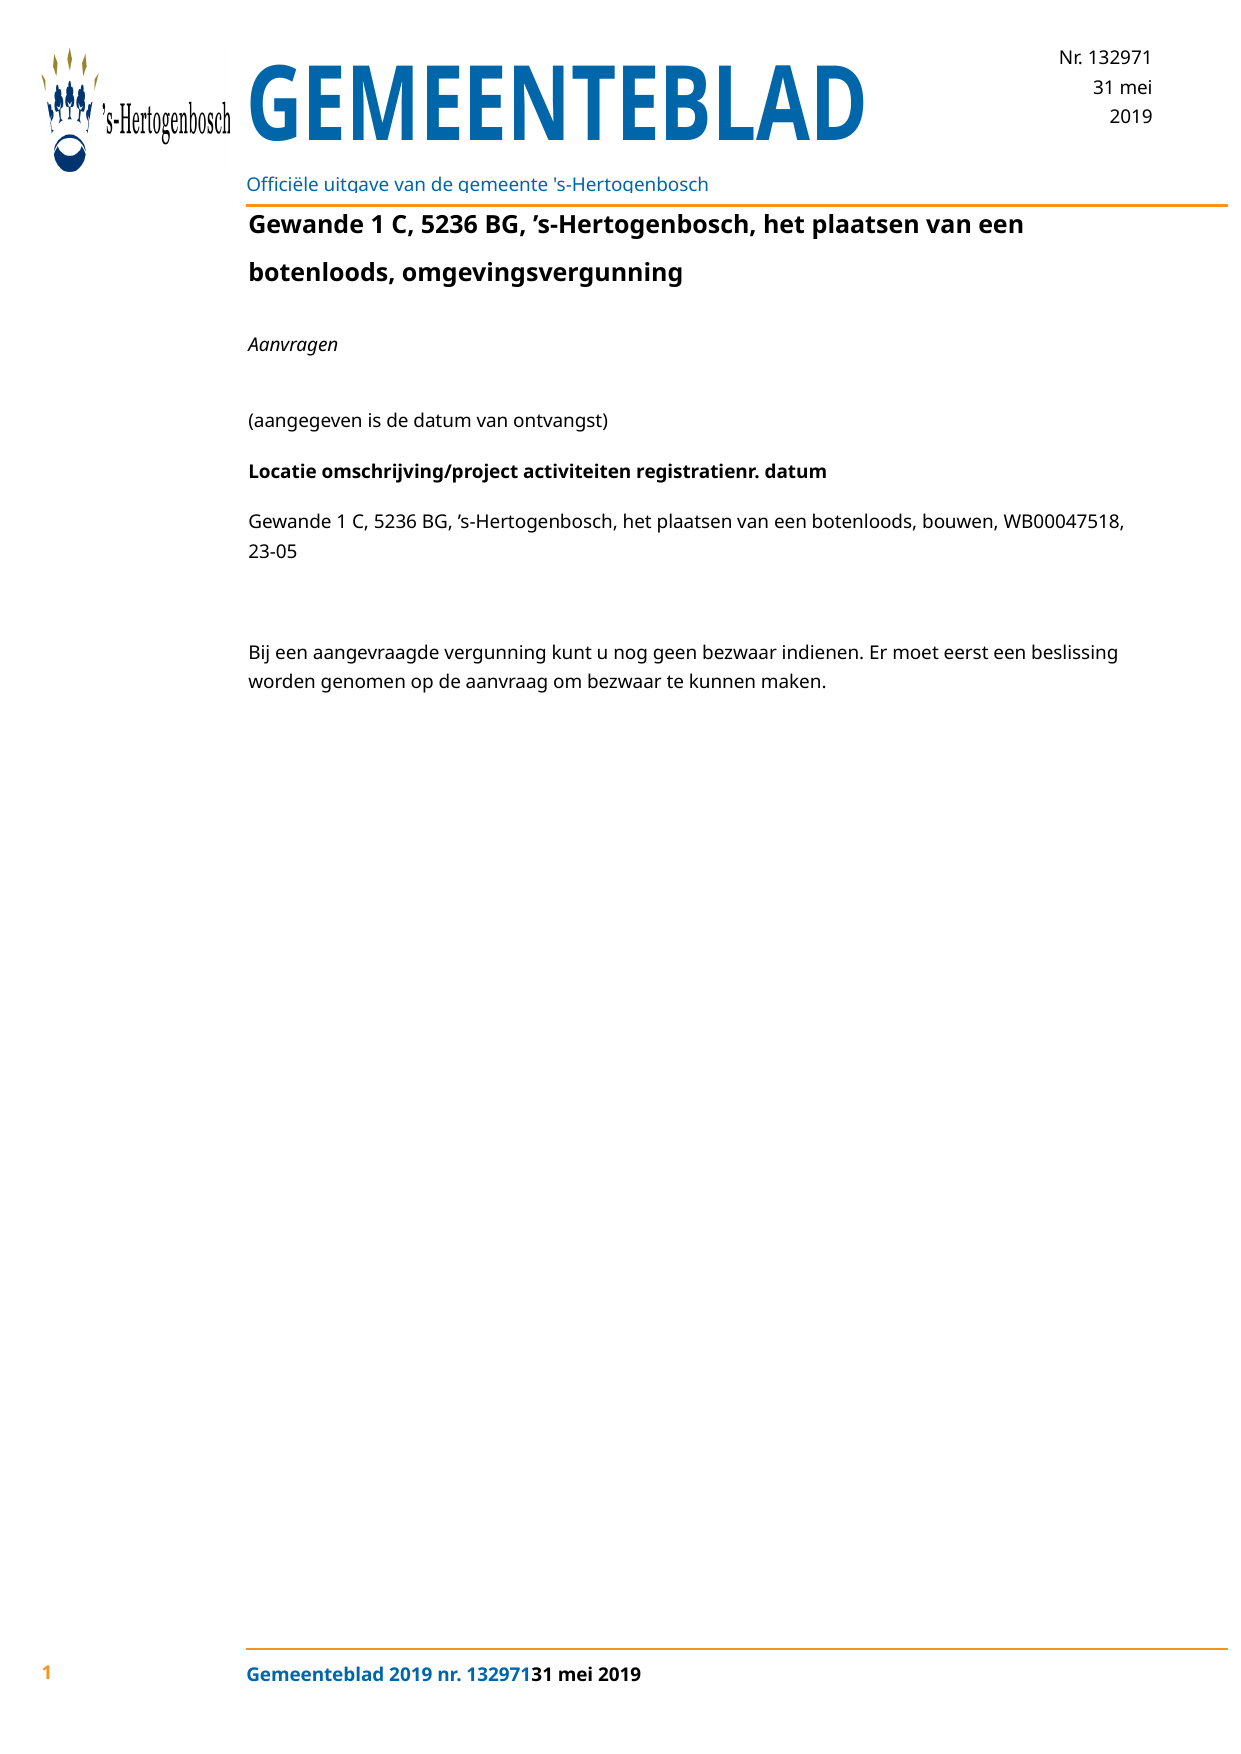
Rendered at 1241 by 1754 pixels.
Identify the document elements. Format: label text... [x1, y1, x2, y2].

text Gewande 1 C, 5236 BG, ’s-Hertogenbosch, het plaatsen van een botenloods, bouwen, WB00047518, 23-05 [248, 508, 1152, 564]
text Locatie omschrijving/project activiteiten registratienr. datum [248, 458, 1152, 484]
picture [41, 47, 231, 172]
text (aangegeven is de datum van ontvangst) [248, 408, 1152, 433]
text Bij een aangevraagde vergunning kunt u nog geen bezwaar indienen. Er moet eerst een beslissing worden genomen op de aanvraag om bezwaar te kunnen maken. [248, 639, 1152, 694]
text Gewande 1 C, 5236 BG, ’s-Hertogenbosch, het plaatsen van een botenloods, omgevingsvergunning [248, 207, 1152, 288]
text Aanvragen [248, 331, 1152, 357]
